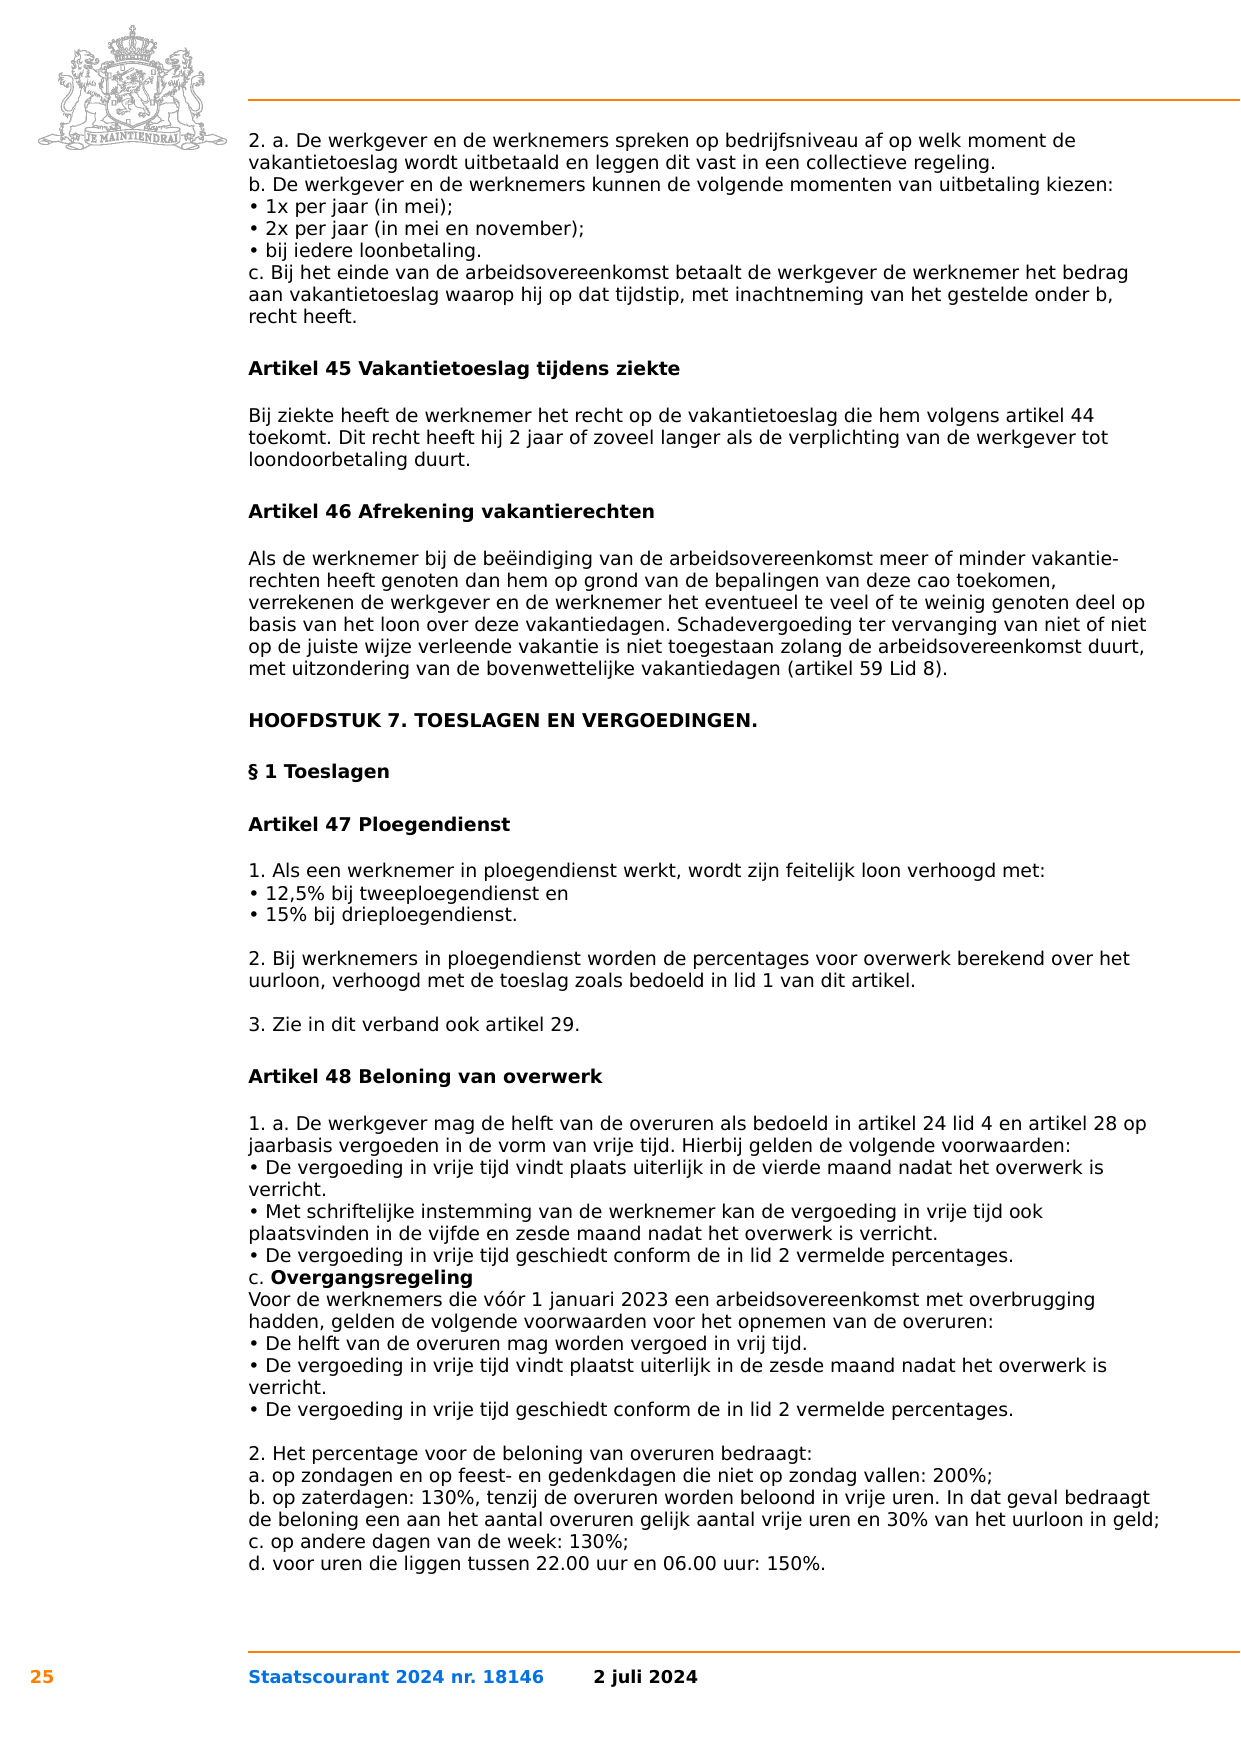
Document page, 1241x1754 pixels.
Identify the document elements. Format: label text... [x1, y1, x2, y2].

text c. Bij het einde van de arbeidsovereenkomst betaalt de werkgever de werknemer het bedrag aan vakantietoeslag waarop hij op dat tijdstip, met inachtneming van het gestelde onder b, recht heeft. [248, 262, 1163, 328]
text b. De werkgever en de werknemers kunnen de volgende momenten van uitbetaling kiezen: [248, 174, 1163, 196]
subtitle Artikel 45 Vakantietoeslag tijdens ziekte [248, 358, 1163, 380]
subtitle Artikel 47 Ploegendienst [248, 813, 1163, 835]
text Voor de werknemers die vóór 1 januari 2023 een arbeidsovereenkomst met overbrugging hadden, gelden de volgende voorwaarden voor het opnemen van de overuren: [248, 1289, 1163, 1333]
text • De helft van de overuren mag worden vergoed in vrij tijd. [248, 1333, 1163, 1355]
text 3. Zie in dit verband ook artikel 29. [248, 1014, 1163, 1036]
subtitle Artikel 46 Afrekening vakantierechten [248, 501, 1163, 523]
text b. op zaterdagen: 130%, tenzij de overuren worden beloond in vrije uren. In dat geval bedraagt de beloning een aan het aantal overuren gelijk aantal vrije uren en 30% van het uurloon in geld; [248, 1487, 1163, 1531]
text 2. Bij werknemers in ploegendienst worden de percentages voor overwerk berekend over het uurloon, verhoogd met de toeslag zoals bedoeld in lid 1 van dit artikel. [248, 948, 1163, 992]
text c. Overgangsregeling [248, 1267, 1163, 1289]
text • 2x per jaar (in mei en november); [248, 218, 1163, 240]
text 1. a. De werkgever mag de helft van de overuren als bedoeld in artikel 24 lid 4 en artikel 28 op jaarbasis vergoeden in de vorm van vrije tijd. Hierbij gelden de volgende voorwaarden: [248, 1113, 1163, 1157]
text • bij iedere loonbetaling. [248, 240, 1163, 262]
text 2. Het percentage voor de beloning van overuren bedraagt: [248, 1443, 1163, 1464]
text • Met schriftelijke instemming van de werknemer kan de vergoeding in vrije tijd ook plaatsvinden in de vijfde en zesde maand nadat het overwerk is verricht. [248, 1201, 1163, 1245]
text • De vergoeding in vrije tijd vindt plaatst uiterlijk in de zesde maand nadat het overwerk is verricht. [248, 1355, 1163, 1399]
text d. voor uren die liggen tussen 22.00 uur en 06.00 uur: 150%. [248, 1552, 1163, 1574]
picture [38, 25, 227, 150]
text • 15% bij drieploegendienst. [248, 904, 1163, 926]
text 2. a. De werkgever en de werknemers spreken op bedrijfsniveau af op welk moment de vakantietoeslag wordt uitbetaald en leggen dit vast in een collectieve regeling. [248, 130, 1163, 174]
text • De vergoeding in vrije tijd geschiedt conform de in lid 2 vermelde percentages. [248, 1399, 1163, 1421]
subtitle HOOFDSTUK 7. TOESLAGEN EN VERGOEDINGEN. [248, 709, 1163, 731]
text Als de werknemer bij de beëindiging van de arbeidsovereenkomst meer of minder vakantie-rechten heeft genoten dan hem op grond van de bepalingen van deze cao toekomen, verrekenen de werkgever en de werknemer het eventueel te veel of te weinig genoten deel op basis van het loon over deze vakantiedagen. Schadevergoeding ter vervanging van niet of niet op de juiste wijze verleende vakantie is niet toegestaan zolang de arbeidsovereenkomst duurt, met uitzondering van de bovenwettelijke vakantiedagen (artikel 59 Lid 8). [248, 548, 1163, 679]
text • De vergoeding in vrije tijd vindt plaats uiterlijk in de vierde maand nadat het overwerk is verricht. [248, 1157, 1163, 1201]
text a. op zondagen en op feest- en gedenkdagen die niet op zondag vallen: 200%; [248, 1464, 1163, 1487]
subtitle Artikel 48 Beloning van overwerk [248, 1066, 1163, 1088]
text • 1x per jaar (in mei); [248, 196, 1163, 218]
text 1. Als een werknemer in ploegendienst werkt, wordt zijn feitelijk loon verhoogd met: [248, 860, 1163, 882]
text c. op andere dagen van de week: 130%; [248, 1531, 1163, 1552]
text Bij ziekte heeft de werknemer het recht op de vakantietoeslag die hem volgens artikel 44 toekomt. Dit recht heeft hij 2 jaar of zoveel langer als de verplichting van de werkgever tot loondoorbetaling duurt. [248, 405, 1163, 471]
subtitle § 1 Toeslagen [248, 761, 1163, 783]
text • 12,5% bij tweeploegendienst en [248, 882, 1163, 904]
text • De vergoeding in vrije tijd geschiedt conform de in lid 2 vermelde percentages. [248, 1245, 1163, 1267]
